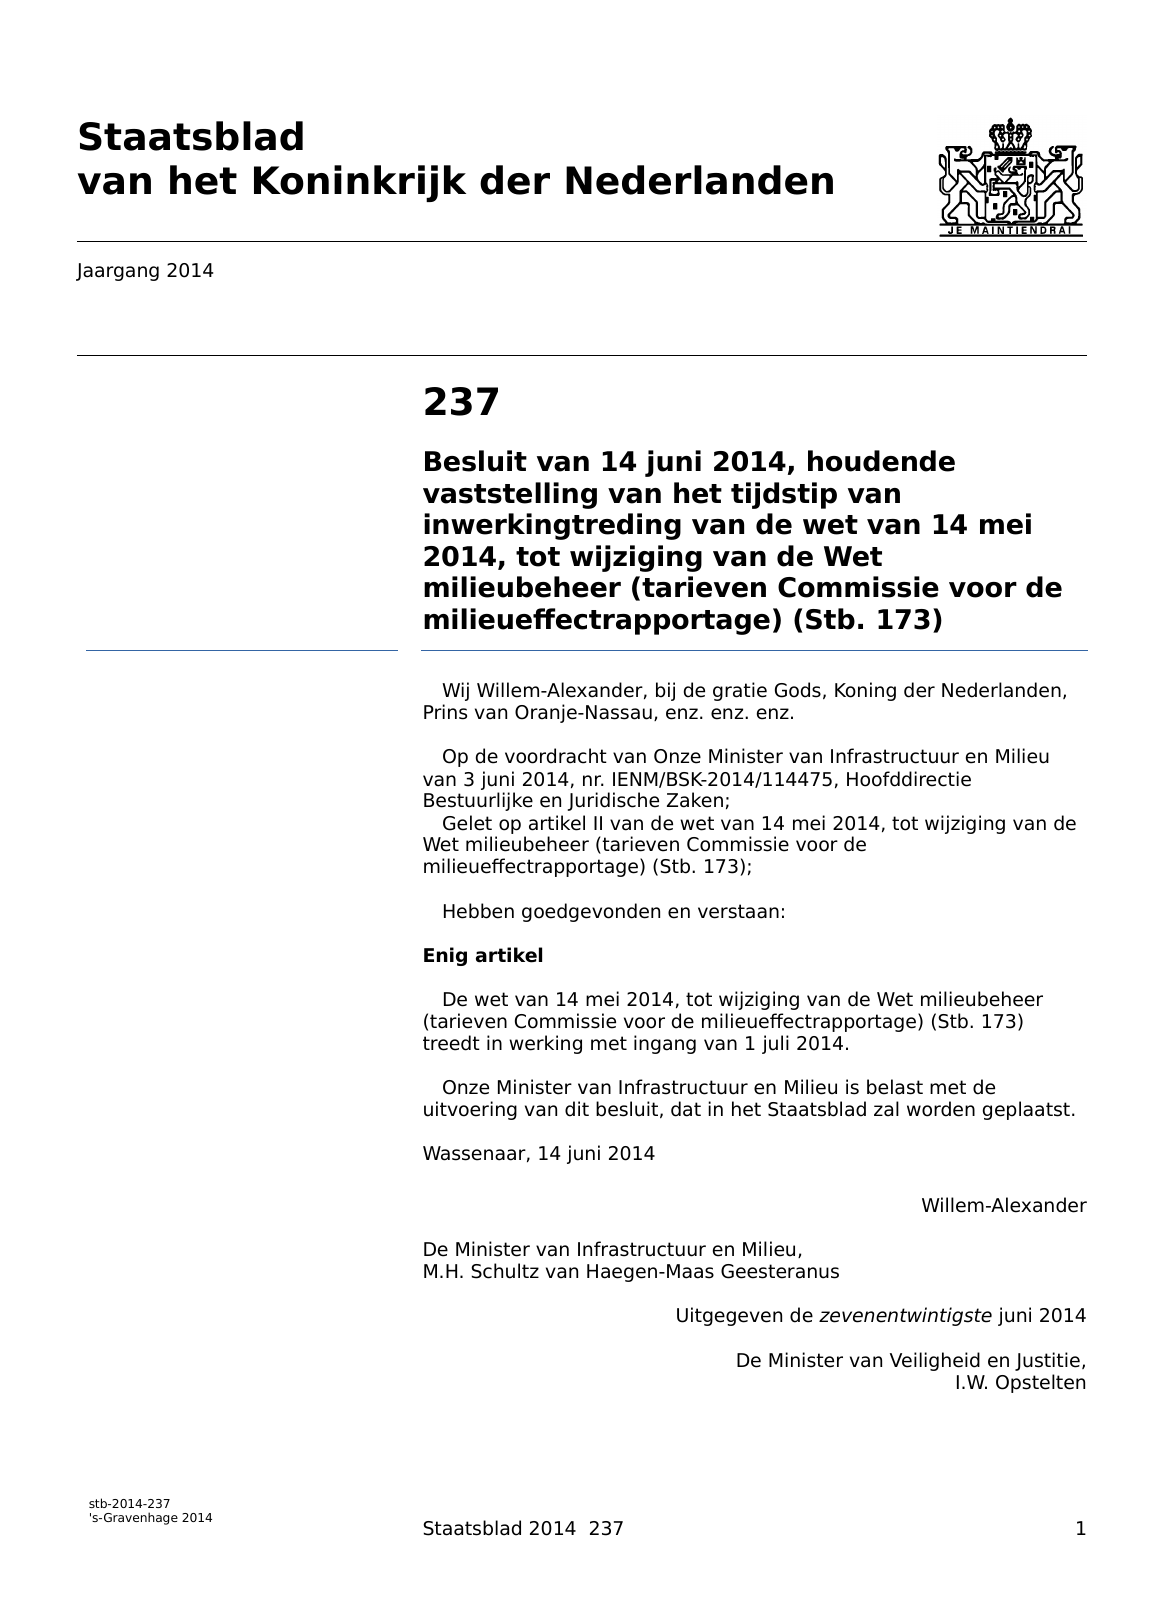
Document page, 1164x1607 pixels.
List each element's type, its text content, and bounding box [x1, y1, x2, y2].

table_header [886, 100, 1087, 241]
text Op de voordracht van Onze Minister van Infrastructuur en Milieu van 3 juni 2014, nr. IENM/BSK-2014/114475, Hoofddirectie Bestuurlijke en Juridische Zaken; [422, 746, 1087, 812]
text Hebben goedgevonden en verstaan: [422, 901, 1087, 922]
text Wassenaar, 14 juni 2014 [422, 1143, 1087, 1165]
text 's-Gravenhage 2014 [88, 1511, 323, 1525]
text De Minister van Veiligheid en Justitie, I.W. Opstelten [422, 1349, 1087, 1393]
text Uitgegeven de zevenentwintigste juni 2014 [422, 1305, 1087, 1327]
text De Minister van Infrastructuur en Milieu, M.H. Schultz van Haegen-Maas Geesteranus [422, 1239, 1087, 1283]
subtitle 237 [422, 381, 1087, 424]
text Gelet op artikel II van de wet van 14 mei 2014, tot wijziging van de Wet milieubeheer (tarieven Commissie voor de milieueffectrapportage) (Stb. 173); [422, 812, 1087, 878]
text Onze Minister van Infrastructuur en Milieu is belast met de uitvoering van dit besluit, dat in het Staatsblad zal worden geplaatst. [422, 1077, 1087, 1121]
table_header Staatsblad van het Koninkrijk der Nederlanden [77, 100, 886, 241]
text Besluit van 14 juni 2014, houdende vaststelling van het tijdstip van inwerkingtreding van de wet van 14 mei 2014, tot wijziging van de Wet milieubeheer (tarieven Commissie voor de milieueffectrapportage) (Stb. 173) [422, 447, 1087, 636]
text De wet van 14 mei 2014, tot wijziging van de Wet milieubeheer (tarieven Commissie voor de milieueffectrapportage) (Stb. 173) treedt in werking met ingang van 1 juli 2014. [422, 989, 1087, 1055]
picture [936, 115, 1087, 240]
text Wij Willem-Alexander, bij de gratie Gods, Koning der Nederlanden, Prins van Oranje-Nassau, enz. enz. enz. [422, 680, 1087, 724]
table_cell Jaargang 2014 [77, 242, 1087, 355]
text stb-2014-237 [88, 1497, 323, 1511]
text Willem-Alexander [422, 1195, 1087, 1217]
subtitle Enig artikel [422, 945, 1087, 967]
